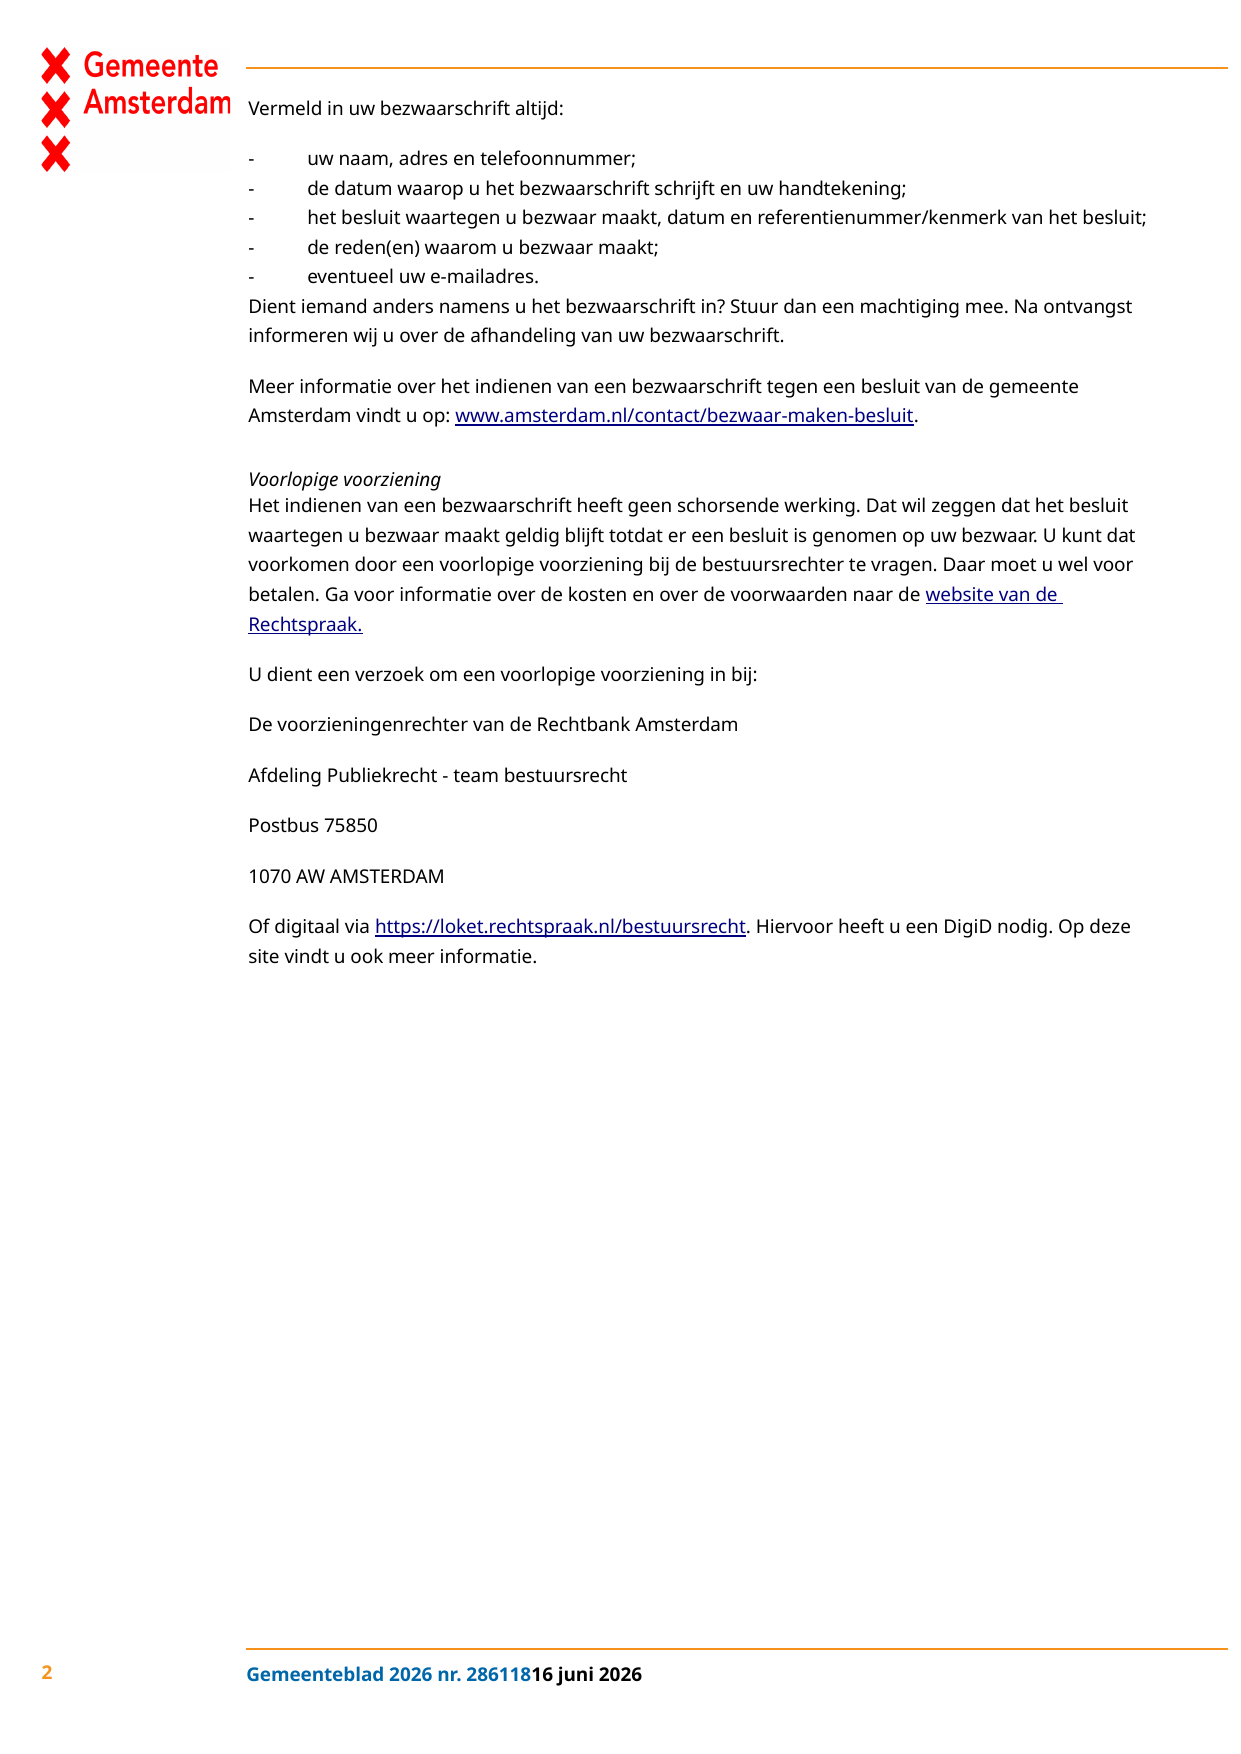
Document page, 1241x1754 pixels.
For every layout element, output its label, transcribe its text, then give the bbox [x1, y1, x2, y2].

list de reden(en) waarom u bezwaar maakt; [248, 234, 1152, 260]
text Of digitaal via https://loket.rechtspraak.nl/bestuursrecht. Hiervoor heeft u een DigiD nodig. Op deze site vindt u ook meer informatie. [248, 913, 1152, 968]
picture [41, 47, 231, 172]
list eventueel uw e-mailadres. [248, 263, 1152, 289]
text Het indienen van een bezwaarschrift heeft geen schorsende werking. Dat wil zeggen dat het besluit waartegen u bezwaar maakt geldig blijft totdat er een besluit is genomen op uw bezwaar. U kunt dat voorkomen door een voorlopige voorziening bij de bestuursrechter te vragen. Daar moet u wel voor betalen. Ga voor informatie over de kosten en over de voorwaarden naar de website van de Rechtspraak. [248, 492, 1152, 636]
text De voorzieningenrechter van de Rechtbank Amsterdam [248, 712, 1152, 737]
text Dient iemand anders namens u het bezwaarschrift in? Stuur dan een machtiging mee. Na ontvangst informeren wij u over de afhandeling van uw bezwaarschrift. [248, 293, 1152, 348]
list de datum waarop u het bezwaarschrift schrijft en uw handtekening; [248, 175, 1152, 201]
text Meer informatie over het indienen van een bezwaarschrift tegen een besluit van de gemeente Amsterdam vindt u op: www.amsterdam.nl/contact/bezwaar-maken-besluit. [248, 373, 1152, 428]
list het besluit waartegen u bezwaar maakt, datum en referentienummer/kenmerk van het besluit; [248, 204, 1152, 230]
text Vermeld in uw bezwaarschrift altijd: [248, 95, 1152, 121]
text 1070 AW AMSTERDAM [248, 863, 1152, 888]
text U dient een verzoek om een voorlopige voorziening in bij: [248, 661, 1152, 687]
text Voorlopige voorziening [248, 467, 1152, 492]
text Postbus 75850 [248, 812, 1152, 838]
list uw naam, adres en telefoonnummer; [248, 145, 1152, 171]
text Afdeling Publiekrecht - team bestuursrecht [248, 762, 1152, 788]
